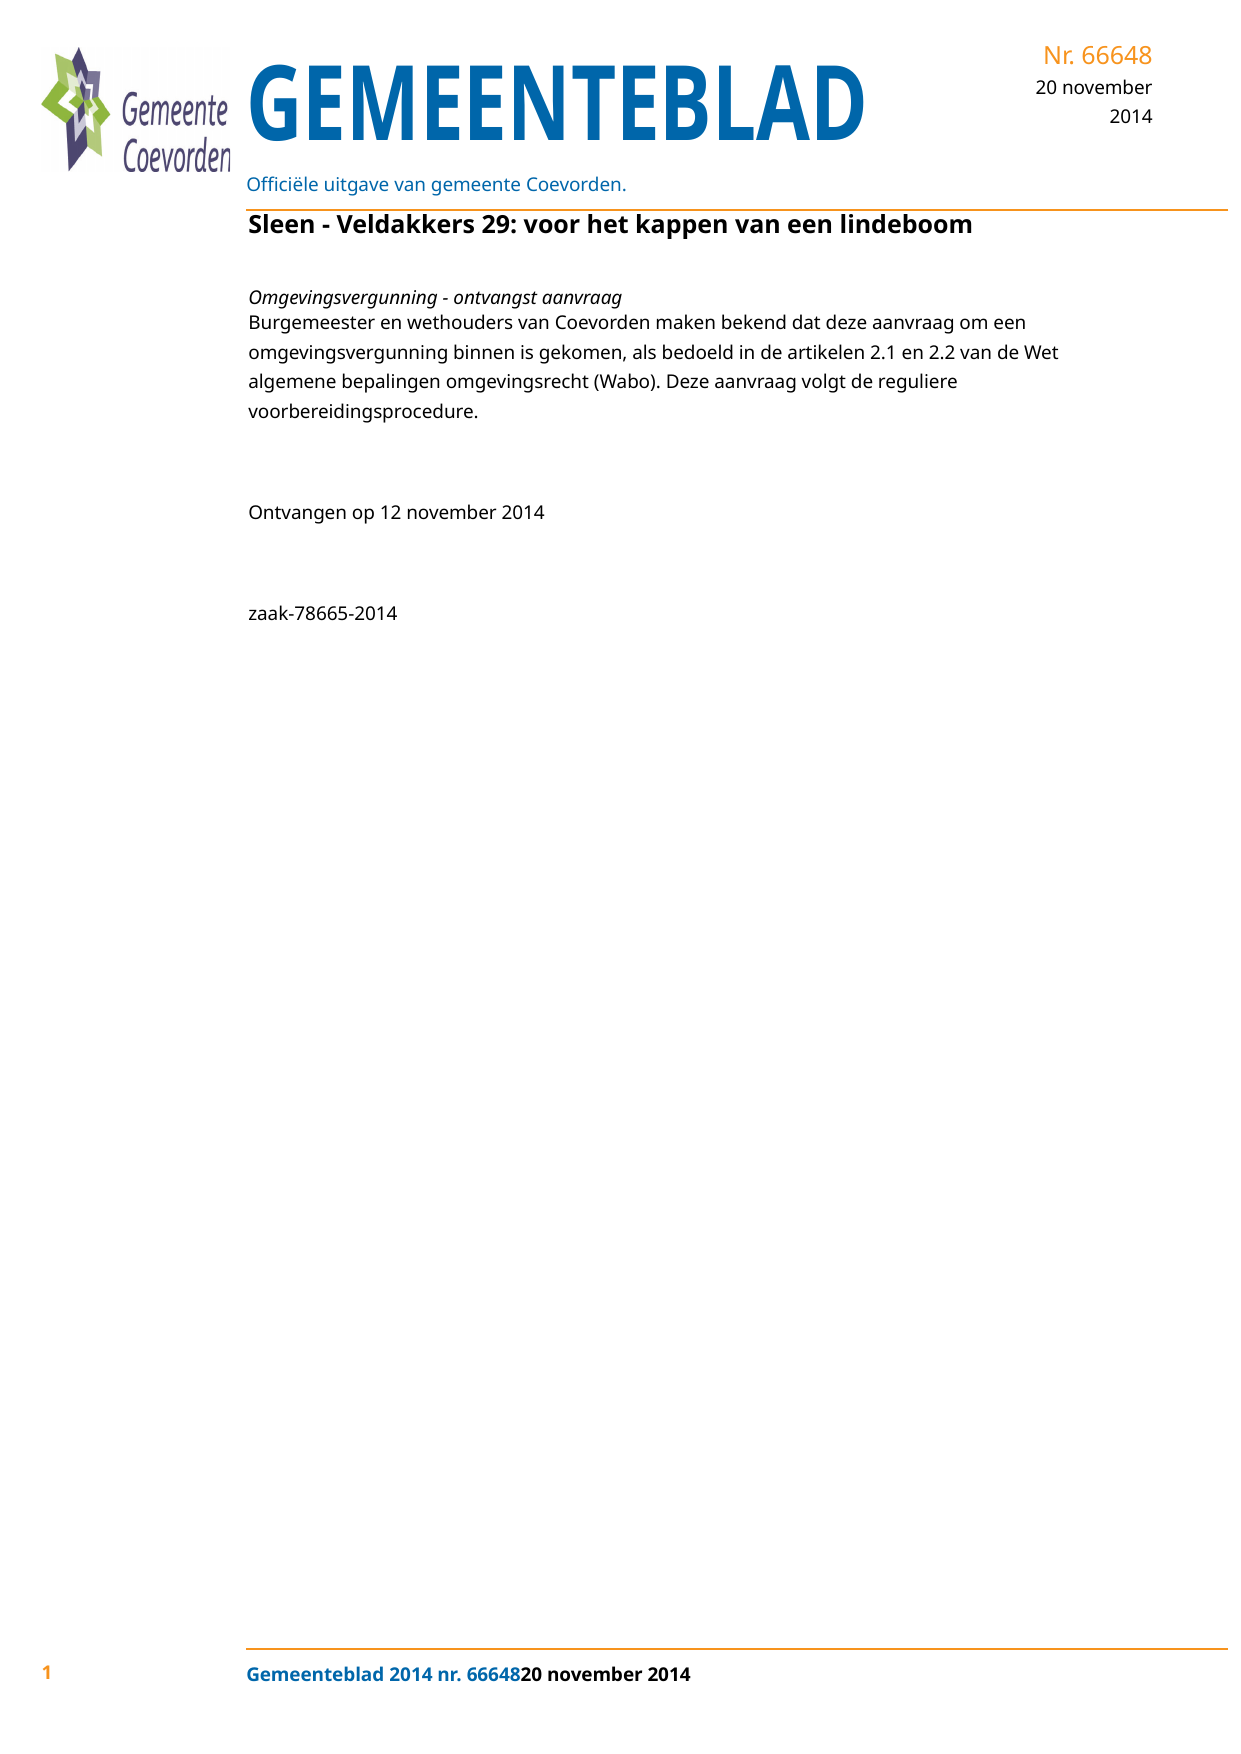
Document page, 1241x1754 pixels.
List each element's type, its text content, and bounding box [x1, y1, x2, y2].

text zaak-78665-2014 [248, 600, 1152, 626]
picture [41, 47, 231, 172]
text Omgevingsvergunning - ontvangst aanvraag [248, 284, 1152, 309]
text Ontvangen op 12 november 2014 [248, 499, 1152, 525]
text Sleen - Veldakkers 29: voor het kappen van een lindeboom [248, 211, 1152, 241]
text Burgemeester en wethouders van Coevorden maken bekend dat deze aanvraag om een omgevingsvergunning binnen is gekomen, als bedoeld in de artikelen 2.1 en 2.2 van de Wet algemene bepalingen omgevingsrecht (Wabo). Deze aanvraag volgt de reguliere voorbereidingsprocedure. [248, 309, 1152, 424]
